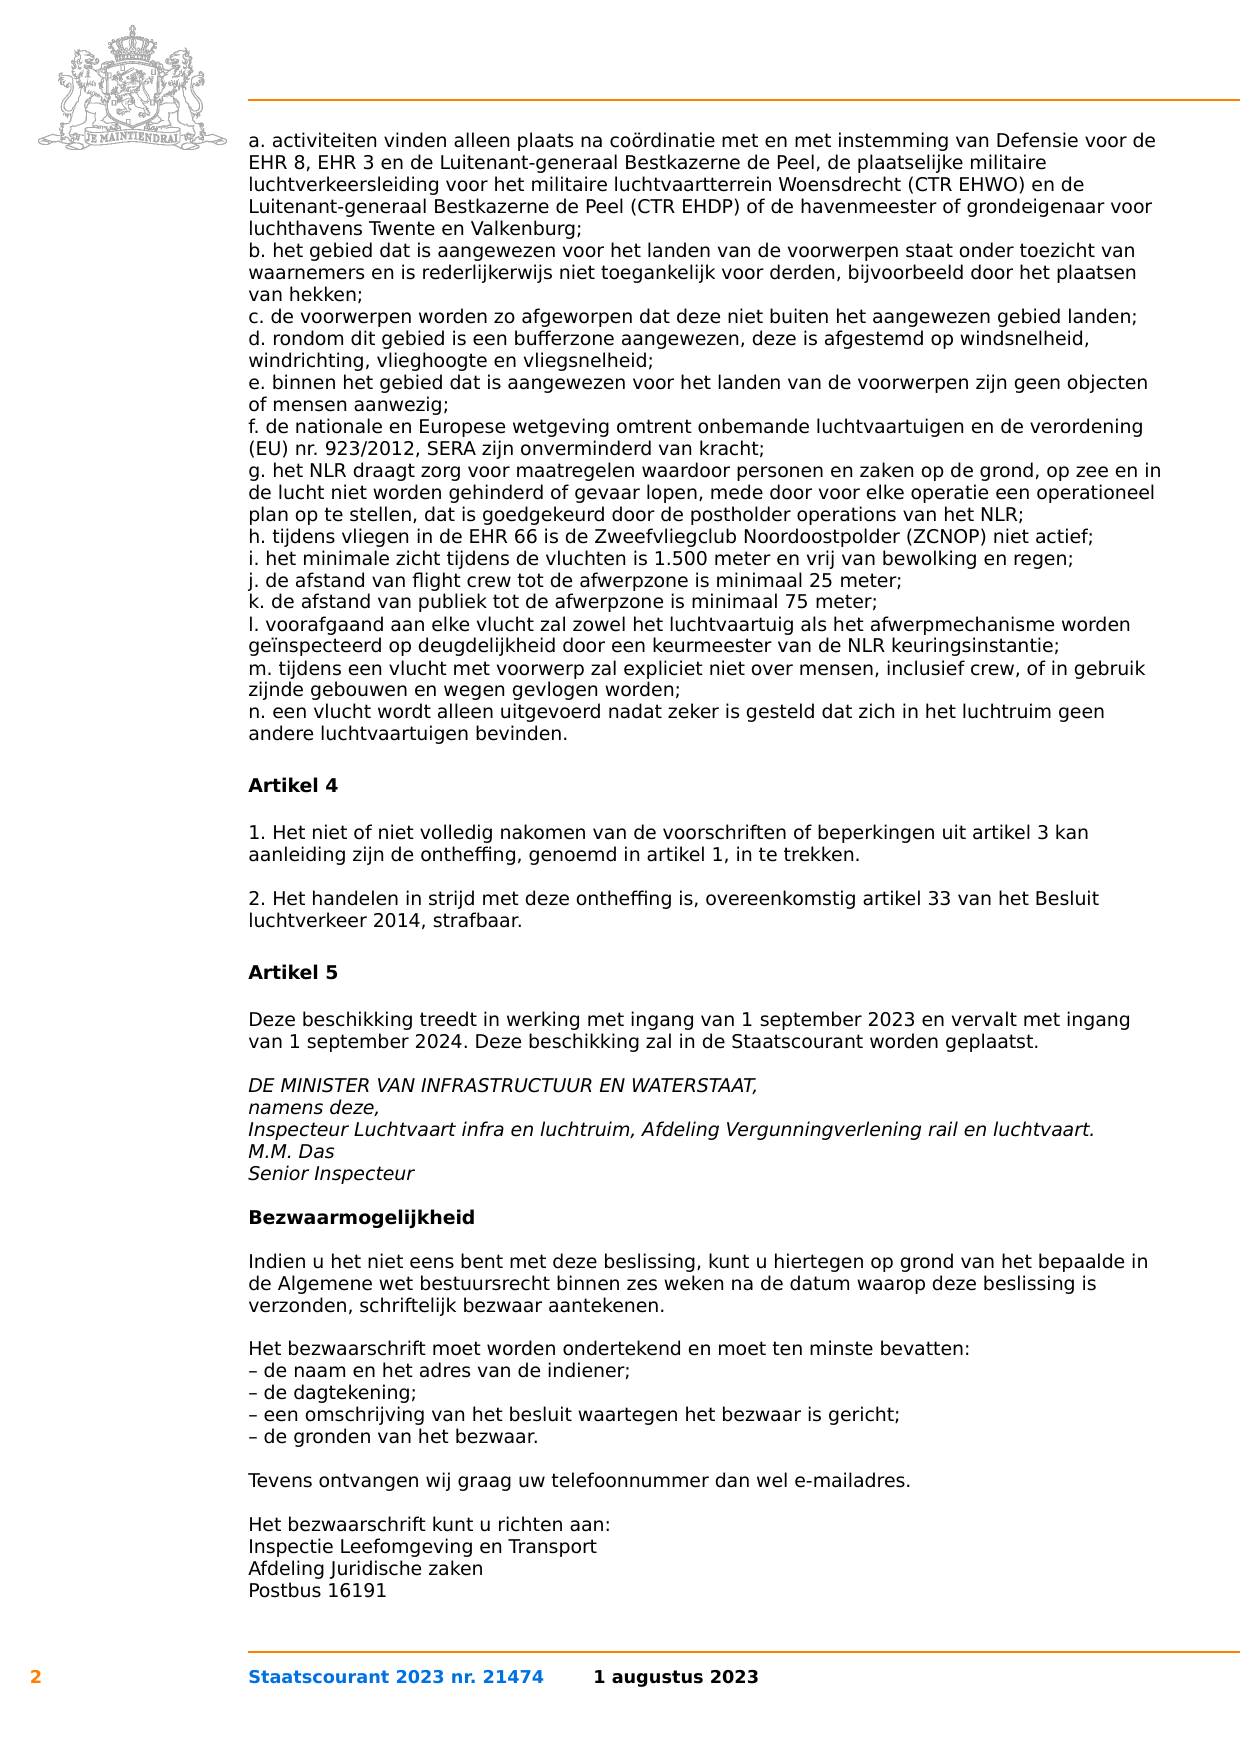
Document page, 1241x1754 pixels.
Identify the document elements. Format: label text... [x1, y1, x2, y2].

text c. de voorwerpen worden zo afgeworpen dat deze niet buiten het aangewezen gebied landen; [248, 306, 1163, 328]
text m. tijdens een vlucht met voorwerp zal expliciet niet over mensen, inclusief crew, of in gebruik zijnde gebouwen en wegen gevlogen worden; [248, 657, 1163, 701]
text k. de afstand van publiek tot de afwerpzone is minimaal 75 meter; [248, 591, 1163, 613]
text Indien u het niet eens bent met deze beslissing, kunt u hiertegen op grond van het bepaalde in de Algemene wet bestuursrecht binnen zes weken na de datum waarop deze beslissing is verzonden, schriftelijk bezwaar aantekenen. [248, 1251, 1163, 1316]
subtitle Artikel 5 [248, 962, 1163, 984]
text n. een vlucht wordt alleen uitgevoerd nadat zeker is gesteld dat zich in het luchtruim geen andere luchtvaartuigen bevinden. [248, 701, 1163, 745]
text a. activiteiten vinden alleen plaats na coördinatie met en met instemming van Defensie voor de EHR 8, EHR 3 en de Luitenant-generaal Bestkazerne de Peel, de plaatselijke militaire luchtverkeersleiding voor het militaire luchtvaartterrein Woensdrecht (CTR EHWO) en de Luitenant-generaal Bestkazerne de Peel (CTR EHDP) of de havenmeester of grondeigenaar voor luchthavens Twente en Valkenburg; [248, 130, 1163, 240]
text Tevens ontvangen wij graag uw telefoonnummer dan wel e-mailadres. [248, 1470, 1163, 1492]
text l. voorafgaand aan elke vlucht zal zowel het luchtvaartuig als het afwerpmechanisme worden geïnspecteerd op deugdelijkheid door een keurmeester van de NLR keuringsinstantie; [248, 613, 1163, 657]
text – een omschrijving van het besluit waartegen het bezwaar is gericht; [248, 1404, 1163, 1426]
text – de naam en het adres van de indiener; [248, 1360, 1163, 1382]
text Het bezwaarschrift kunt u richten aan: [248, 1514, 1163, 1536]
text j. de afstand van flight crew tot de afwerpzone is minimaal 25 meter; [248, 569, 1163, 591]
text e. binnen het gebied dat is aangewezen voor het landen van de voorwerpen zijn geen objecten of mensen aanwezig; [248, 372, 1163, 416]
text 1. Het niet of niet volledig nakomen van de voorschriften of beperkingen uit artikel 3 kan aanleiding zijn de ontheffing, genoemd in artikel 1, in te trekken. [248, 822, 1163, 866]
text – de dagtekening; [248, 1382, 1163, 1404]
subtitle Artikel 4 [248, 775, 1163, 797]
text Het bezwaarschrift moet worden ondertekend en moet ten minste bevatten: [248, 1338, 1163, 1360]
text Postbus 16191 [248, 1580, 1163, 1602]
text b. het gebied dat is aangewezen voor het landen van de voorwerpen staat onder toezicht van waarnemers en is rederlijkerwijs niet toegankelijk voor derden, bijvoorbeeld door het plaatsen van hekken; [248, 240, 1163, 306]
text Inspectie Leefomgeving en Transport [248, 1536, 1163, 1558]
text – de gronden van het bezwaar. [248, 1426, 1163, 1448]
text Deze beschikking treedt in werking met ingang van 1 september 2023 en vervalt met ingang van 1 september 2024. Deze beschikking zal in de Staatscourant worden geplaatst. [248, 1009, 1163, 1053]
text h. tijdens vliegen in de EHR 66 is de Zweefvliegclub Noordoostpolder (ZCNOP) niet actief; [248, 526, 1163, 547]
text 2. Het handelen in strijd met deze ontheffing is, overeenkomstig artikel 33 van het Besluit luchtverkeer 2014, strafbaar. [248, 888, 1163, 932]
text DE MINISTER VAN INFRASTRUCTUUR EN WATERSTAAT, namens deze, Inspecteur Luchtvaart infra en luchtruim, Afdeling Vergunningverlening rail en luchtvaart. M.M. Das Senior Inspecteur [248, 1075, 1163, 1185]
text Afdeling Juridische zaken [248, 1558, 1163, 1580]
text i. het minimale zicht tijdens de vluchten is 1.500 meter en vrij van bewolking en regen; [248, 547, 1163, 569]
text g. het NLR draagt zorg voor maatregelen waardoor personen en zaken op de grond, op zee en in de lucht niet worden gehinderd of gevaar lopen, mede door voor elke operatie een operationeel plan op te stellen, dat is goedgekeurd door de postholder operations van het NLR; [248, 459, 1163, 526]
text Bezwaarmogelijkheid [248, 1207, 1163, 1229]
picture [38, 25, 227, 150]
text f. de nationale en Europese wetgeving omtrent onbemande luchtvaartuigen en de verordening (EU) nr. 923/2012, SERA zijn onverminderd van kracht; [248, 416, 1163, 459]
text d. rondom dit gebied is een bufferzone aangewezen, deze is afgestemd op windsnelheid, windrichting, vlieghoogte en vliegsnelheid; [248, 328, 1163, 372]
